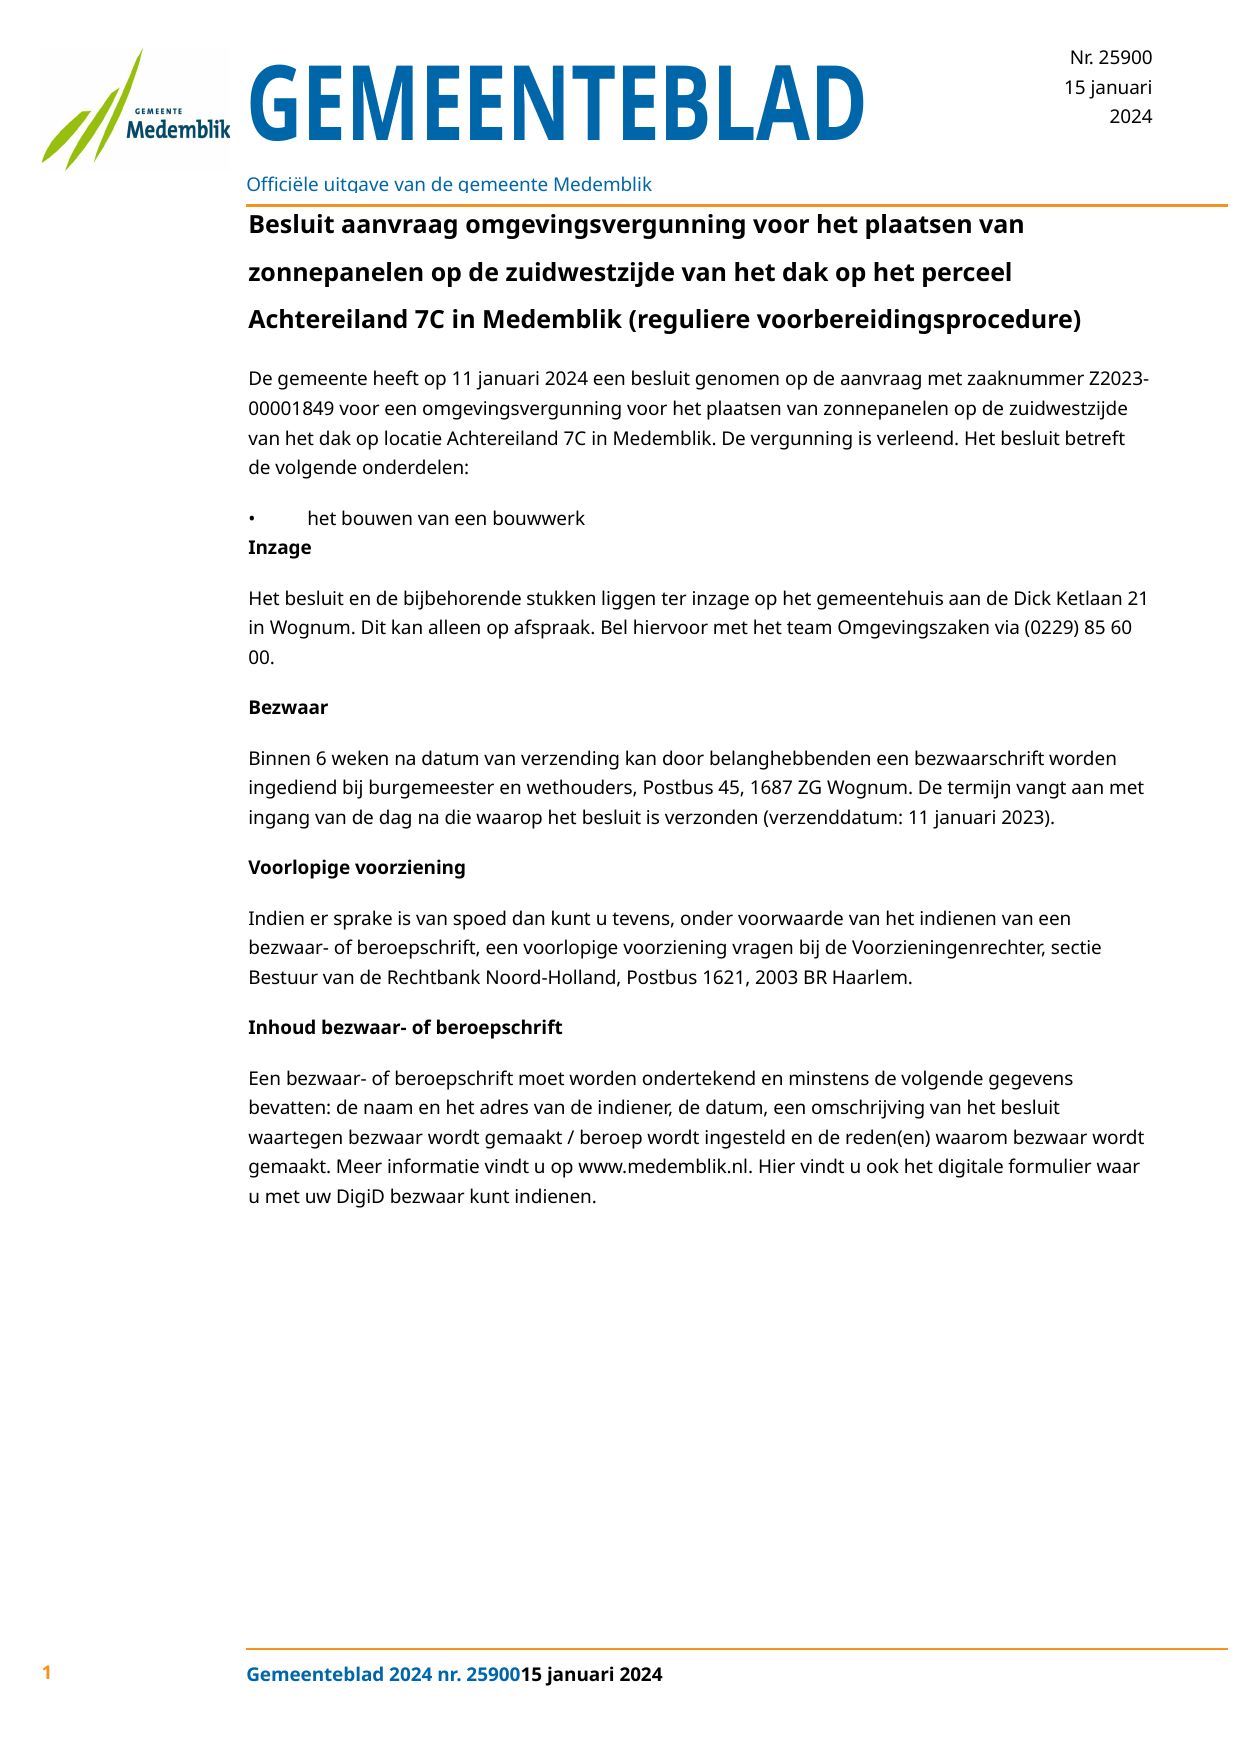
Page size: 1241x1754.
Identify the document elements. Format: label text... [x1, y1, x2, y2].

text Een bezwaar- of beroepschrift moet worden ondertekend en minstens de volgende gegevens bevatten: de naam en het adres van de indiener, de datum, een omschrijving van het besluit waartegen bezwaar wordt gemaakt / beroep wordt ingesteld en de reden(en) waarom bezwaar wordt gemaakt. Meer informatie vindt u op www.medemblik.nl. Hier vindt u ook het digitale formulier waar u met uw DigiD bezwaar kunt indienen. [248, 1065, 1152, 1209]
text Het besluit en de bijbehorende stukken liggen ter inzage op het gemeentehuis aan de Dick Ketlaan 21 in Wognum. Dit kan alleen op afspraak. Bel hiervoor met het team Omgevingszaken via (0229) 85 60 00. [248, 585, 1152, 669]
text Bezwaar [248, 694, 1152, 720]
text Binnen 6 weken na datum van verzending kan door belanghebbenden een bezwaarschrift worden ingediend bij burgemeester en wethouders, Postbus 45, 1687 ZG Wognum. De termijn vangt aan met ingang van de dag na die waarop het besluit is verzonden (verzenddatum: 11 januari 2023). [248, 745, 1152, 829]
text Voorlopige voorziening [248, 854, 1152, 880]
text Indien er sprake is van spoed dan kunt u tevens, onder voorwaarde van het indienen van een bezwaar- of beroepschrift, een voorlopige voorziening vragen bij de Voorzieningenrechter, sectie Bestuur van de Rechtbank Noord-Holland, Postbus 1621, 2003 BR Haarlem. [248, 905, 1152, 989]
text Inhoud bezwaar- of beroepschrift [248, 1014, 1152, 1040]
text Inzage [248, 534, 1152, 560]
list het bouwen van een bouwwerk [248, 505, 1152, 530]
text De gemeente heeft op 11 januari 2024 een besluit genomen op de aanvraag met zaaknummer Z2023-00001849 voor een omgevingsvergunning voor het plaatsen van zonnepanelen op de zuidwestzijde van het dak op locatie Achtereiland 7C in Medemblik. De vergunning is verleend. Het besluit betreft de volgende onderdelen: [248, 366, 1152, 480]
picture [41, 47, 231, 172]
text Besluit aanvraag omgevingsvergunning voor het plaatsen van zonnepanelen op de zuidwestzijde van het dak op het perceel Achtereiland 7C in Medemblik (reguliere voorbereidingsprocedure) [248, 207, 1152, 336]
